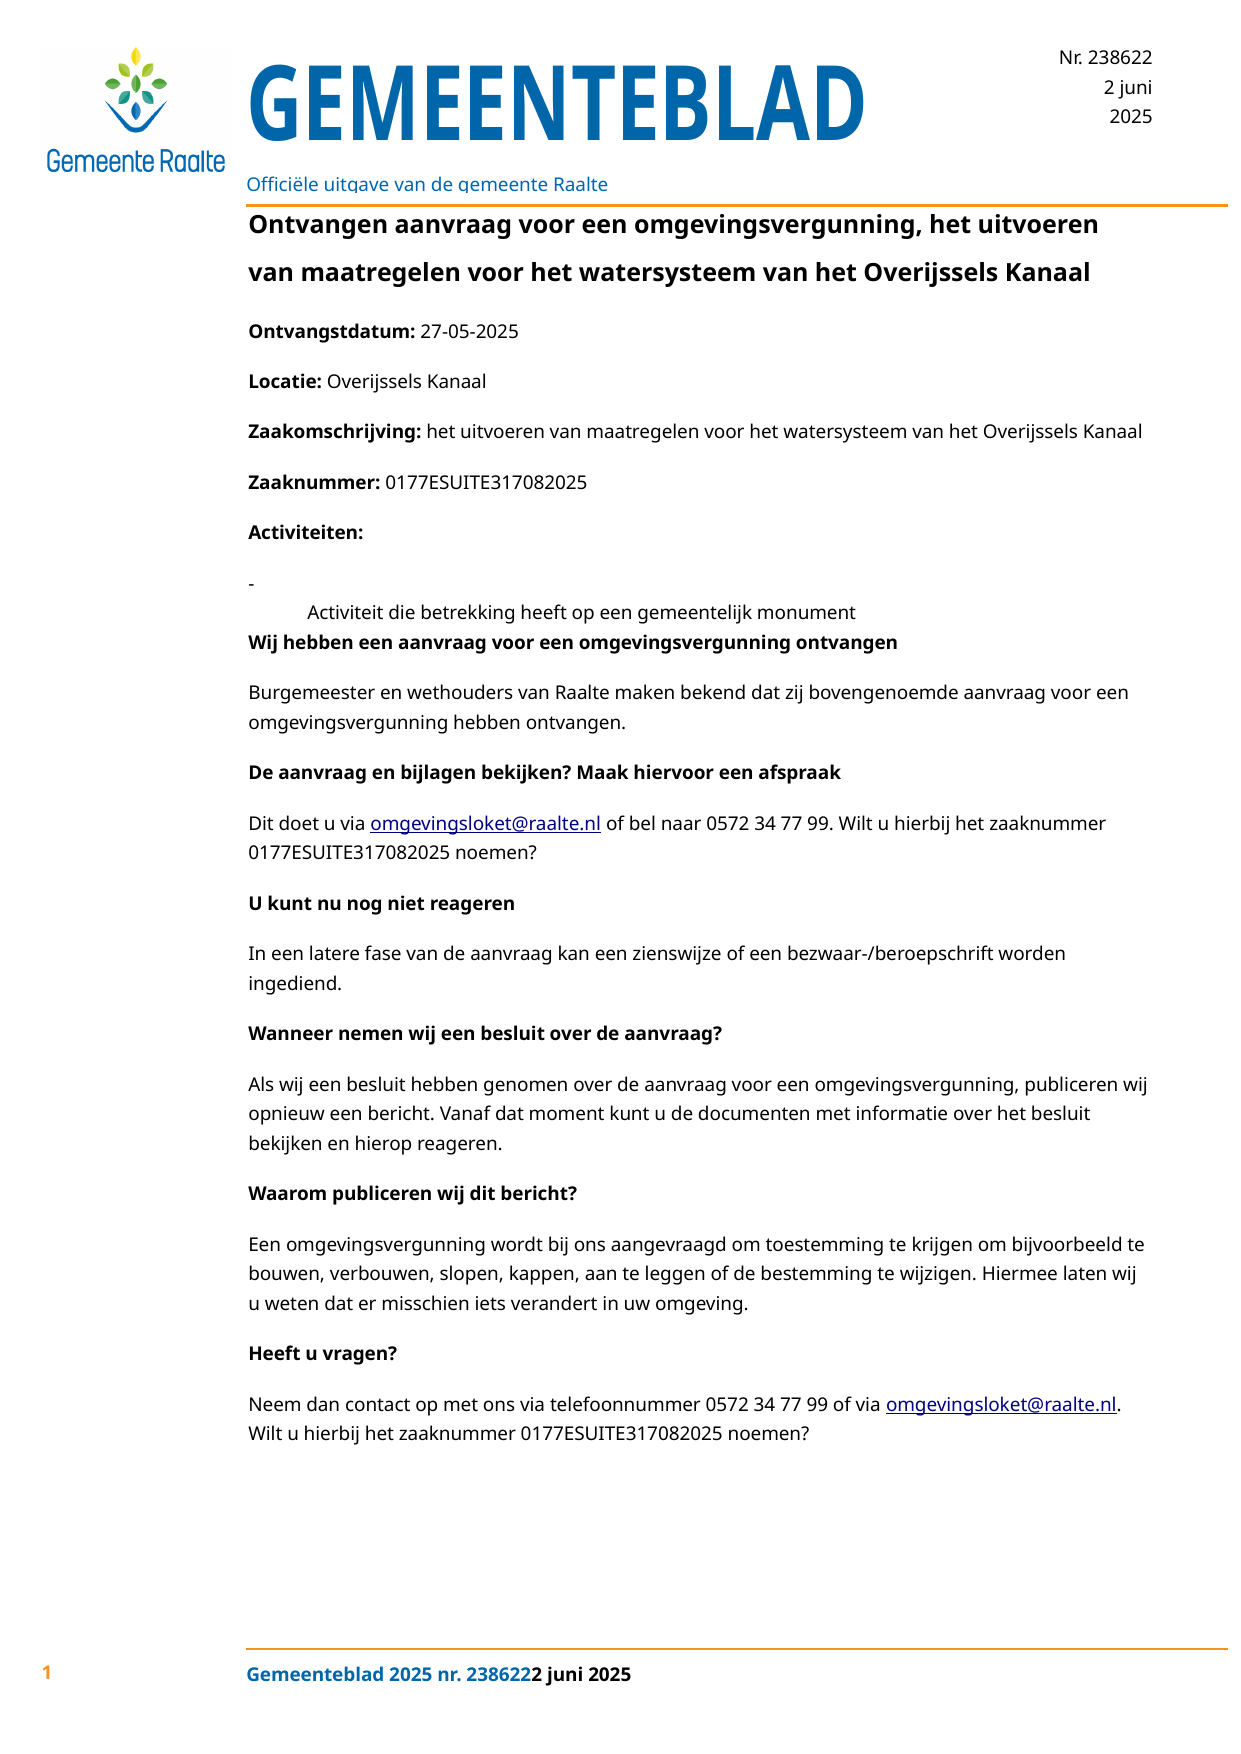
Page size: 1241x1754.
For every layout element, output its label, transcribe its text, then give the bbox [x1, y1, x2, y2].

text Heeft u vragen? [248, 1340, 1152, 1366]
text Een omgevingsvergunning wordt bij ons aangevraagd om toestemming te krijgen om bijvoorbeeld te bouwen, verbouwen, slopen, kappen, aan te leggen of de bestemming te wijzigen. Hiermee laten wij u weten dat er misschien iets verandert in uw omgeving. [248, 1231, 1152, 1316]
text Ontvangen aanvraag voor een omgevingsvergunning, het uitvoeren van maatregelen voor het watersysteem van het Overijssels Kanaal [248, 207, 1152, 288]
text U kunt nu nog niet reageren [248, 890, 1152, 916]
list Activiteit die betrekking heeft op een gemeentelijk monument [248, 599, 1152, 625]
text Als wij een besluit hebben genomen over de aanvraag voor een omgevingsvergunning, publiceren wij opnieuw een bericht. Vanaf dat moment kunt u de documenten met informatie over het besluit bekijken en hierop reageren. [248, 1071, 1152, 1156]
text Zaakomschrijving: het uitvoeren van maatregelen voor het watersysteem van het Overijssels Kanaal [248, 419, 1152, 444]
text Burgemeester en wethouders van Raalte maken bekend dat zij bovengenoemde aanvraag voor een omgevingsvergunning hebben ontvangen. [248, 679, 1152, 735]
text Locatie: Overijssels Kanaal [248, 368, 1152, 394]
text Zaaknummer: 0177ESUITE317082025 [248, 469, 1152, 495]
text Activiteiten: [248, 519, 1152, 545]
text Ontvangstdatum: 27-05-2025 [248, 318, 1152, 344]
text Waarom publiceren wij dit bericht? [248, 1180, 1152, 1206]
picture [41, 47, 231, 172]
text De aanvraag en bijlagen bekijken? Maak hiervoor een afspraak [248, 759, 1152, 785]
text Wanneer nemen wij een besluit over de aanvraag? [248, 1020, 1152, 1046]
text Dit doet u via omgevingsloket@raalte.nl of bel naar 0572 34 77 99. Wilt u hierbij het zaaknummer 0177ESUITE317082025 noemen? [248, 810, 1152, 865]
text In een latere fase van de aanvraag kan een zienswijze of een bezwaar-/beroepschrift worden ingediend. [248, 940, 1152, 996]
text Neem dan contact op met ons via telefoonnummer 0572 34 77 99 of via omgevingsloket@raalte.nl. Wilt u hierbij het zaaknummer 0177ESUITE317082025 noemen? [248, 1391, 1152, 1446]
text Wij hebben een aanvraag voor een omgevingsvergunning ontvangen [248, 629, 1152, 655]
